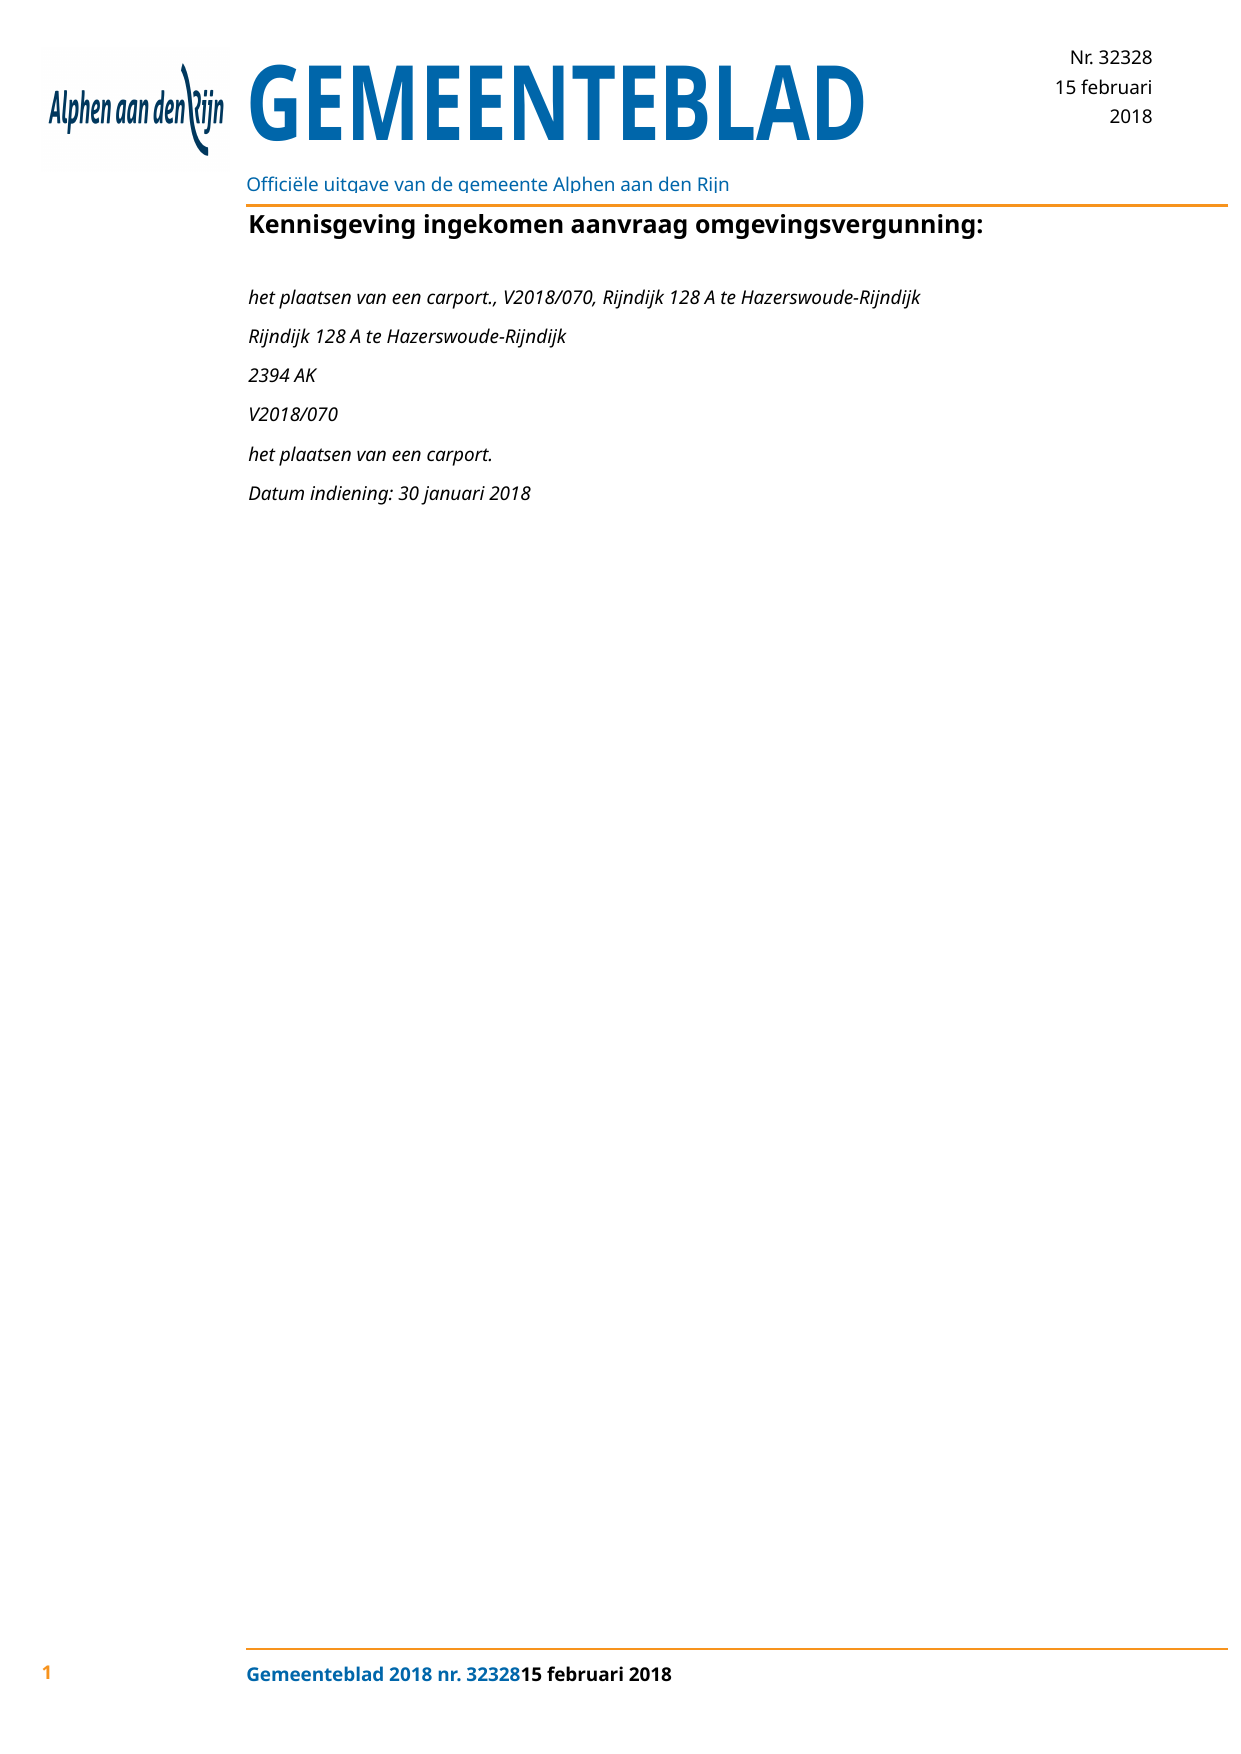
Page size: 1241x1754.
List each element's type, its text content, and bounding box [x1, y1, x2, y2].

text Kennisgeving ingekomen aanvraag omgevingsvergunning: [248, 207, 1152, 241]
text het plaatsen van een carport., V2018/070, Rijndijk 128 A te Hazerswoude-Rijndijk [248, 284, 1152, 309]
text Rijndijk 128 A te Hazerswoude-Rijndijk [248, 323, 1152, 349]
text V2018/070 [248, 402, 1152, 427]
picture [41, 47, 231, 172]
text 2394 AK [248, 362, 1152, 388]
text Datum indiening: 30 januari 2018 [248, 480, 1152, 506]
text het plaatsen van een carport. [248, 441, 1152, 467]
